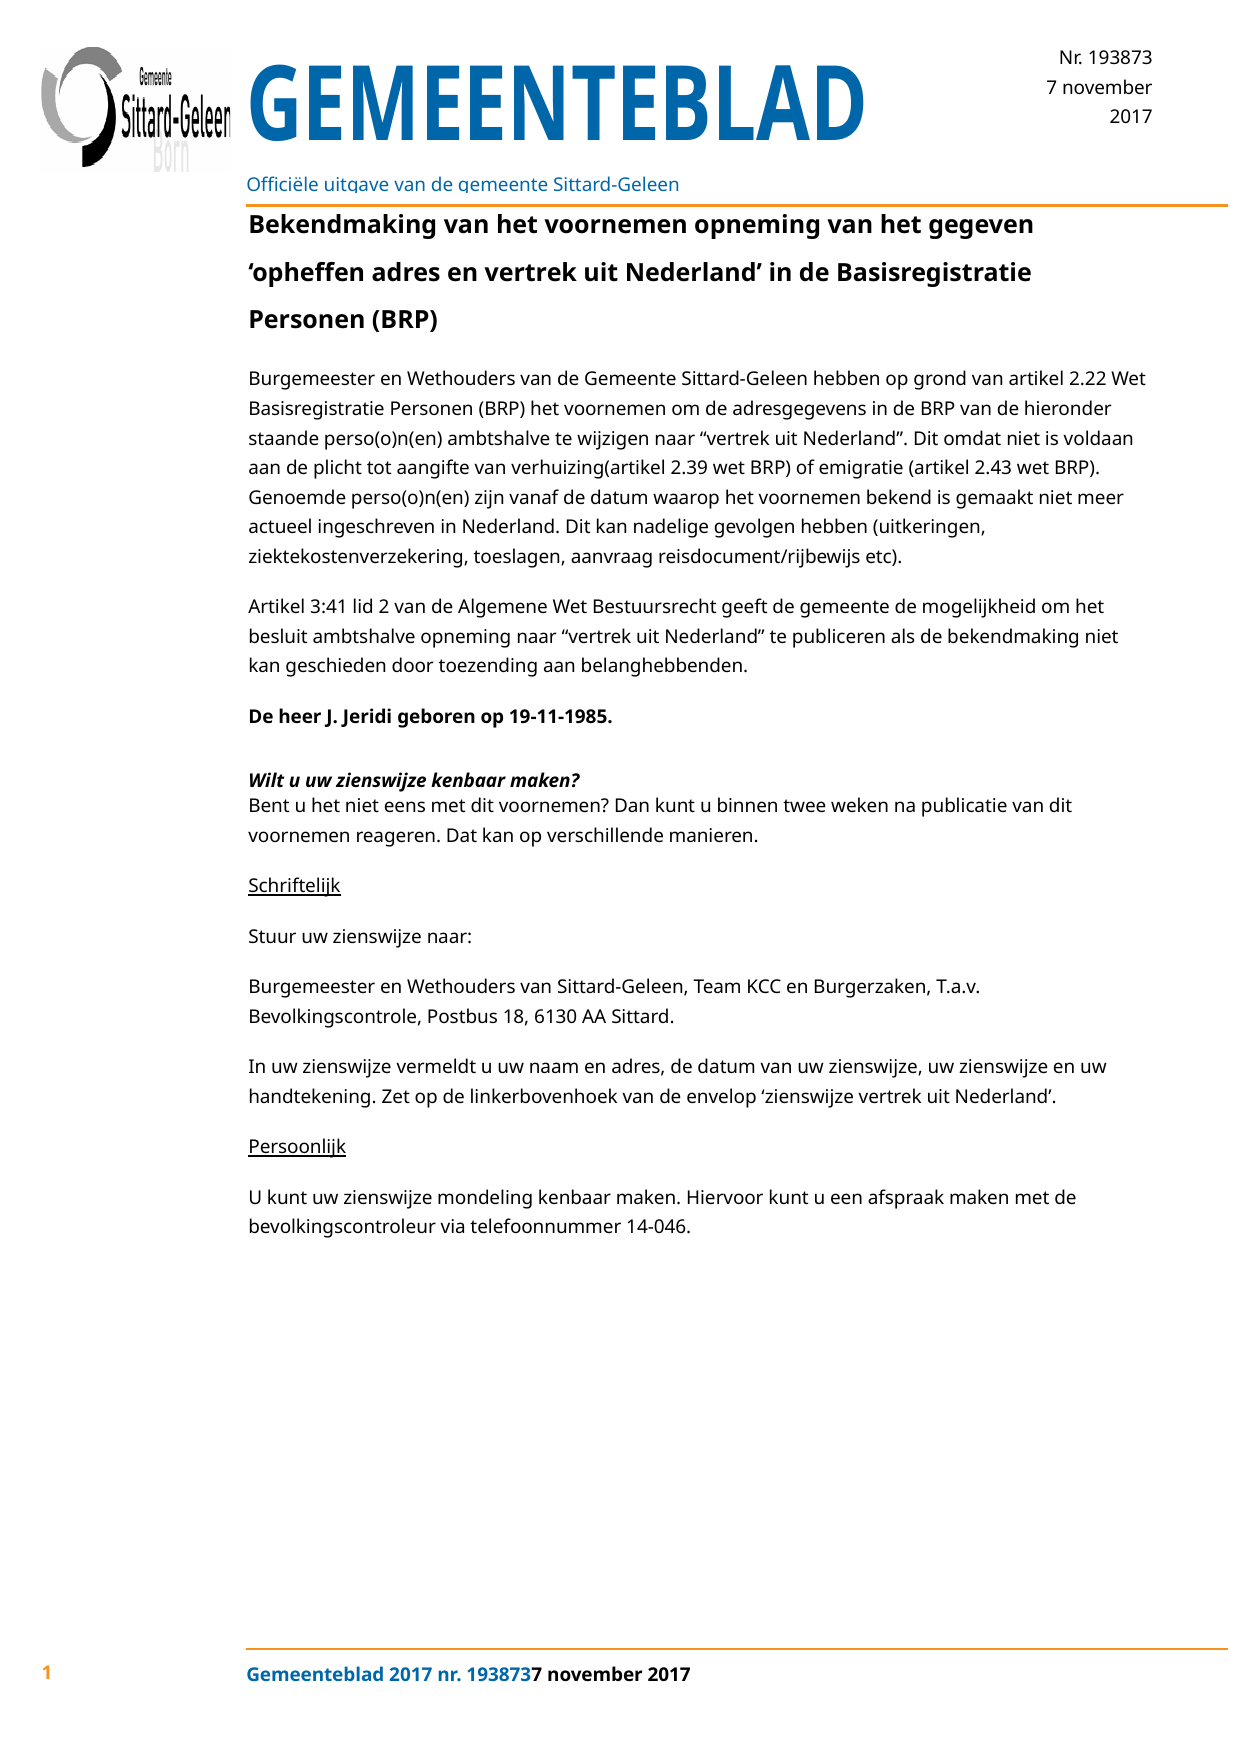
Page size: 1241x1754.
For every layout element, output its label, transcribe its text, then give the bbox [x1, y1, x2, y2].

text Stuur uw zienswijze naar: [248, 923, 1152, 949]
picture [41, 47, 231, 172]
text U kunt uw zienswijze mondeling kenbaar maken. Hiervoor kunt u een afspraak maken met de bevolkingscontroleur via telefoonnummer 14-046. [248, 1184, 1152, 1239]
text Wilt u uw zienswijze kenbaar maken? [248, 767, 1152, 793]
text Persoonlijk [248, 1133, 1152, 1159]
text Burgemeester en Wethouders van Sittard-Geleen, Team KCC en Burgerzaken, T.a.v. Bevolkingscontrole, Postbus 18, 6130 AA Sittard. [248, 973, 1152, 1029]
text Bent u het niet eens met dit voornemen? Dan kunt u binnen twee weken na publicatie van dit voornemen reageren. Dat kan op verschillende manieren. [248, 793, 1152, 848]
text Schriftelijk [248, 873, 1152, 898]
text Bekendmaking van het voornemen opneming van het gegeven ‘opheffen adres en vertrek uit Nederland’ in de Basisregistratie Personen (BRP) [248, 207, 1152, 336]
text De heer J. Jeridi geboren op 19-11-1985. [248, 703, 1152, 729]
text Burgemeester en Wethouders van de Gemeente Sittard-Geleen hebben op grond van artikel 2.22 Wet Basisregistratie Personen (BRP) het voornemen om de adresgegevens in de BRP van de hieronder staande perso(o)n(en) ambtshalve te wijzigen naar “vertrek uit Nederland”. Dit omdat niet is voldaan aan de plicht tot aangifte van verhuizing(artikel 2.39 wet BRP) of emigratie (artikel 2.43 wet BRP). Genoemde perso(o)n(en) zijn vanaf de datum waarop het voornemen bekend is gemaakt niet meer actueel ingeschreven in Nederland. Dit kan nadelige gevolgen hebben (uitkeringen, ziektekostenverzekering, toeslagen, aanvraag reisdocument/rijbewijs etc). [248, 366, 1152, 569]
text In uw zienswijze vermeldt u uw naam en adres, de datum van uw zienswijze, uw zienswijze en uw handtekening. Zet op de linkerbovenhoek van de envelop ‘zienswijze vertrek uit Nederland’. [248, 1053, 1152, 1109]
text Artikel 3:41 lid 2 van de Algemene Wet Bestuursrecht geeft de gemeente de mogelijkheid om het besluit ambtshalve opneming naar “vertrek uit Nederland” te publiceren als de bekendmaking niet kan geschieden door toezending aan belanghebbenden. [248, 593, 1152, 678]
